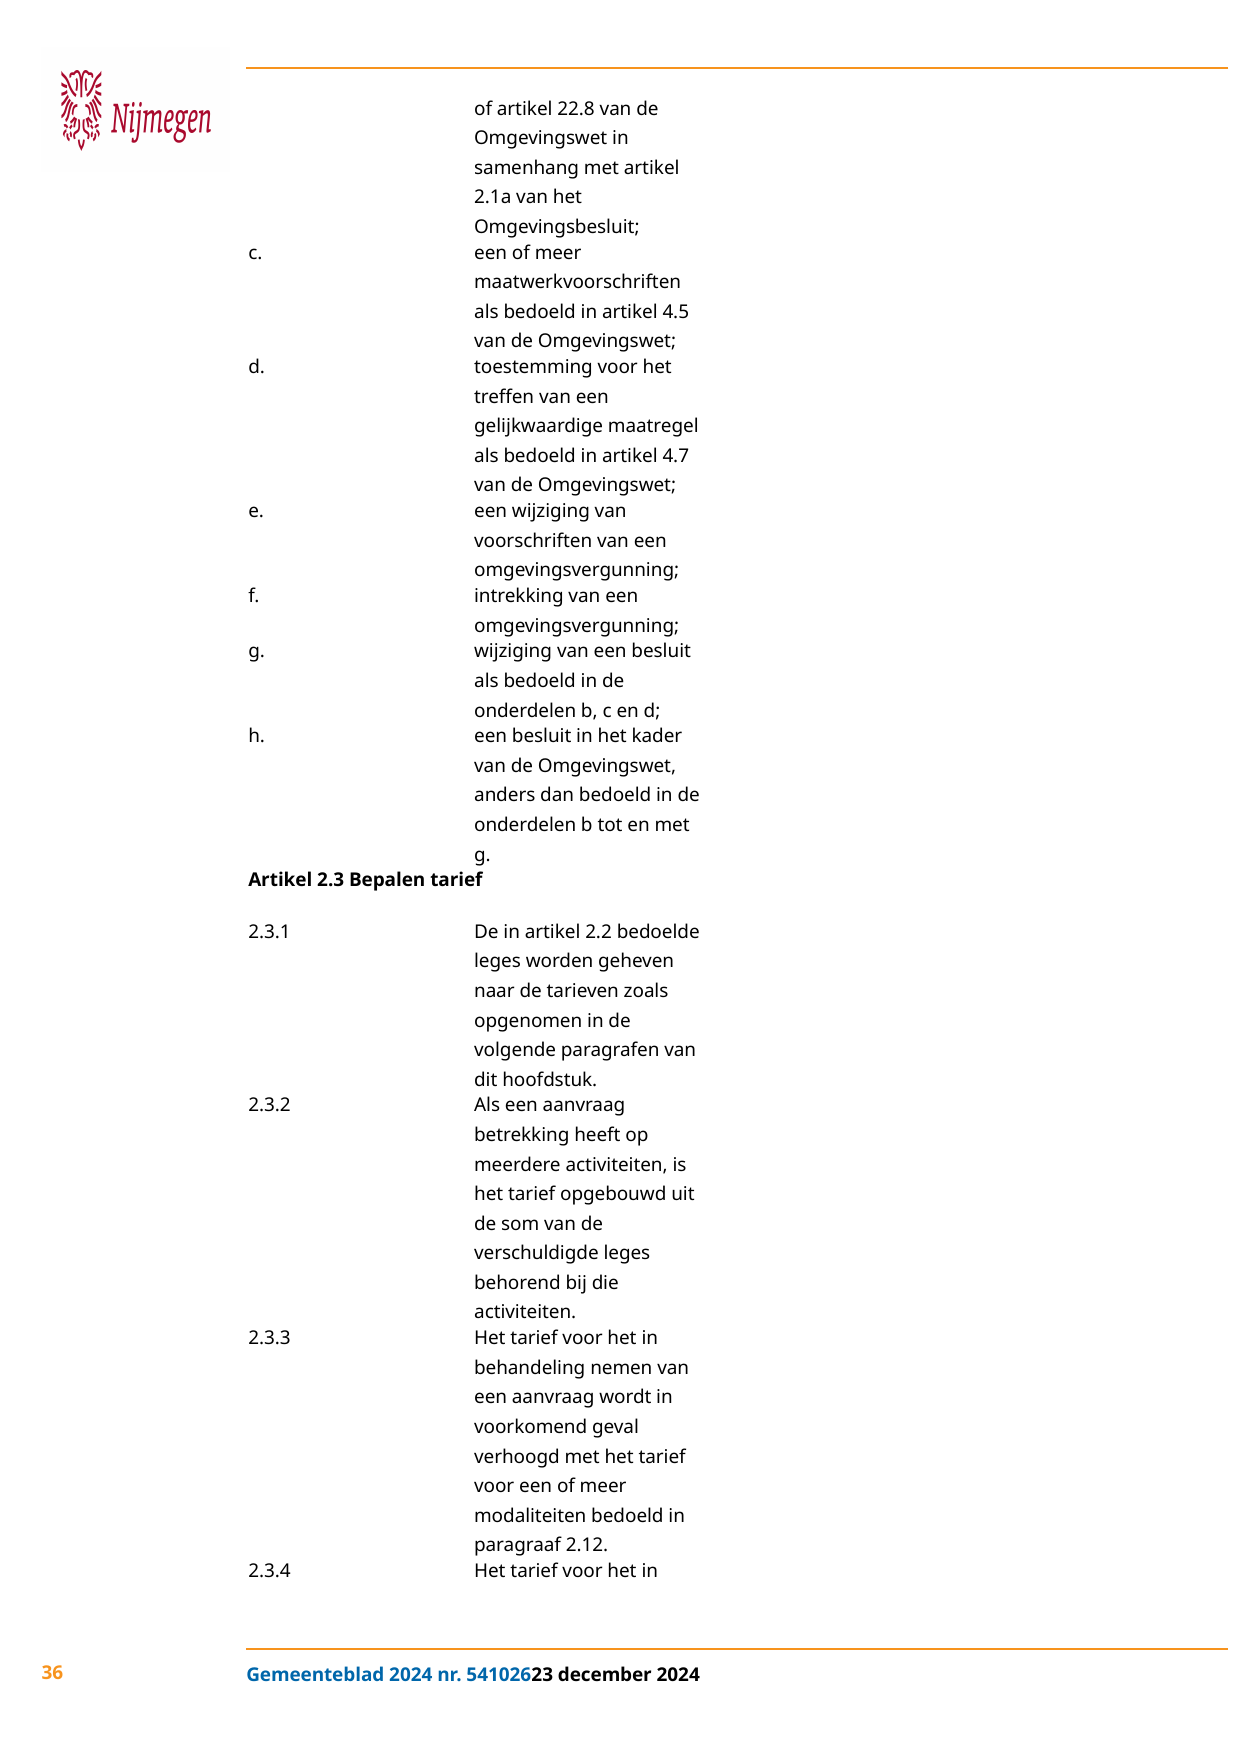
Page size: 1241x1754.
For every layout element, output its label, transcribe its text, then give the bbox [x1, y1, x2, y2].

table_cell Het tarief voor het in [474, 1557, 700, 1583]
table_cell [700, 498, 926, 582]
table_cell [248, 95, 474, 239]
table_cell [700, 1557, 926, 1583]
table_cell een besluit in het kader van de Omgevingswet, anders dan bedoeld in de onderdelen b tot en met g. [474, 723, 700, 867]
table_cell 2.3.1 [248, 918, 474, 1092]
table_cell Artikel 2.3 Bepalen tarief [248, 867, 926, 892]
table_cell De in artikel 2.2 bedoelde leges worden geheven naar de tarieven zoals opgenomen in de volgende paragrafen van dit hoofdstuk. [474, 918, 700, 1092]
table_cell d. [248, 353, 474, 497]
table_cell [926, 95, 1152, 239]
table_cell [926, 353, 1152, 497]
table_cell [926, 892, 1152, 918]
table_cell f. [248, 582, 474, 638]
table_cell [926, 867, 1152, 892]
table_cell een wijziging van voorschriften van een omgevingsvergunning; [474, 498, 700, 582]
table_cell [248, 892, 474, 918]
table_cell [926, 498, 1152, 582]
table_cell een of meer maatwerkvoorschriften als bedoeld in artikel 4.5 van de Omgevingswet; [474, 239, 700, 353]
table_cell [700, 892, 926, 918]
table_cell 2.3.3 [248, 1325, 474, 1557]
table_cell 2.3.4 [248, 1557, 474, 1583]
table_cell [700, 723, 926, 867]
table_cell [926, 638, 1152, 722]
table_cell toestemming voor het treffen van een gelijkwaardige maatregel als bedoeld in artikel 4.7 van de Omgevingswet; [474, 353, 700, 497]
table_cell [474, 892, 700, 918]
table_cell [700, 582, 926, 638]
table_cell [700, 1325, 926, 1557]
table_cell h. [248, 723, 474, 867]
table_cell g. [248, 638, 474, 722]
picture [41, 47, 231, 172]
table_cell [926, 918, 1152, 1092]
table_cell [700, 95, 926, 239]
table_cell of artikel 22.8 van de Omgevingswet in samenhang met artikel 2.1a van het Omgevingsbesluit; [474, 95, 700, 239]
table_cell [700, 638, 926, 722]
table_cell [700, 353, 926, 497]
table_cell e. [248, 498, 474, 582]
table_cell Het tarief voor het in behandeling nemen van een aanvraag wordt in voorkomend geval verhoogd met het tarief voor een of meer modaliteiten bedoeld in paragraaf 2.12. [474, 1325, 700, 1557]
table_cell 2.3.2 [248, 1092, 474, 1324]
table_cell [926, 582, 1152, 638]
table_cell [926, 723, 1152, 867]
table_cell c. [248, 239, 474, 353]
table_cell wijziging van een besluit als bedoeld in de onderdelen b, c en d; [474, 638, 700, 722]
table_cell Als een aanvraag betrekking heeft op meerdere activiteiten, is het tarief opgebouwd uit de som van de verschuldigde leges behorend bij die activiteiten. [474, 1092, 700, 1324]
table_cell [926, 1557, 1152, 1583]
table_cell [700, 918, 926, 1092]
table_cell [700, 239, 926, 353]
table_cell [926, 1092, 1152, 1324]
table_cell [926, 1325, 1152, 1557]
table_cell intrekking van een omgevingsvergunning; [474, 582, 700, 638]
table_cell [700, 1092, 926, 1324]
table_cell [926, 239, 1152, 353]
